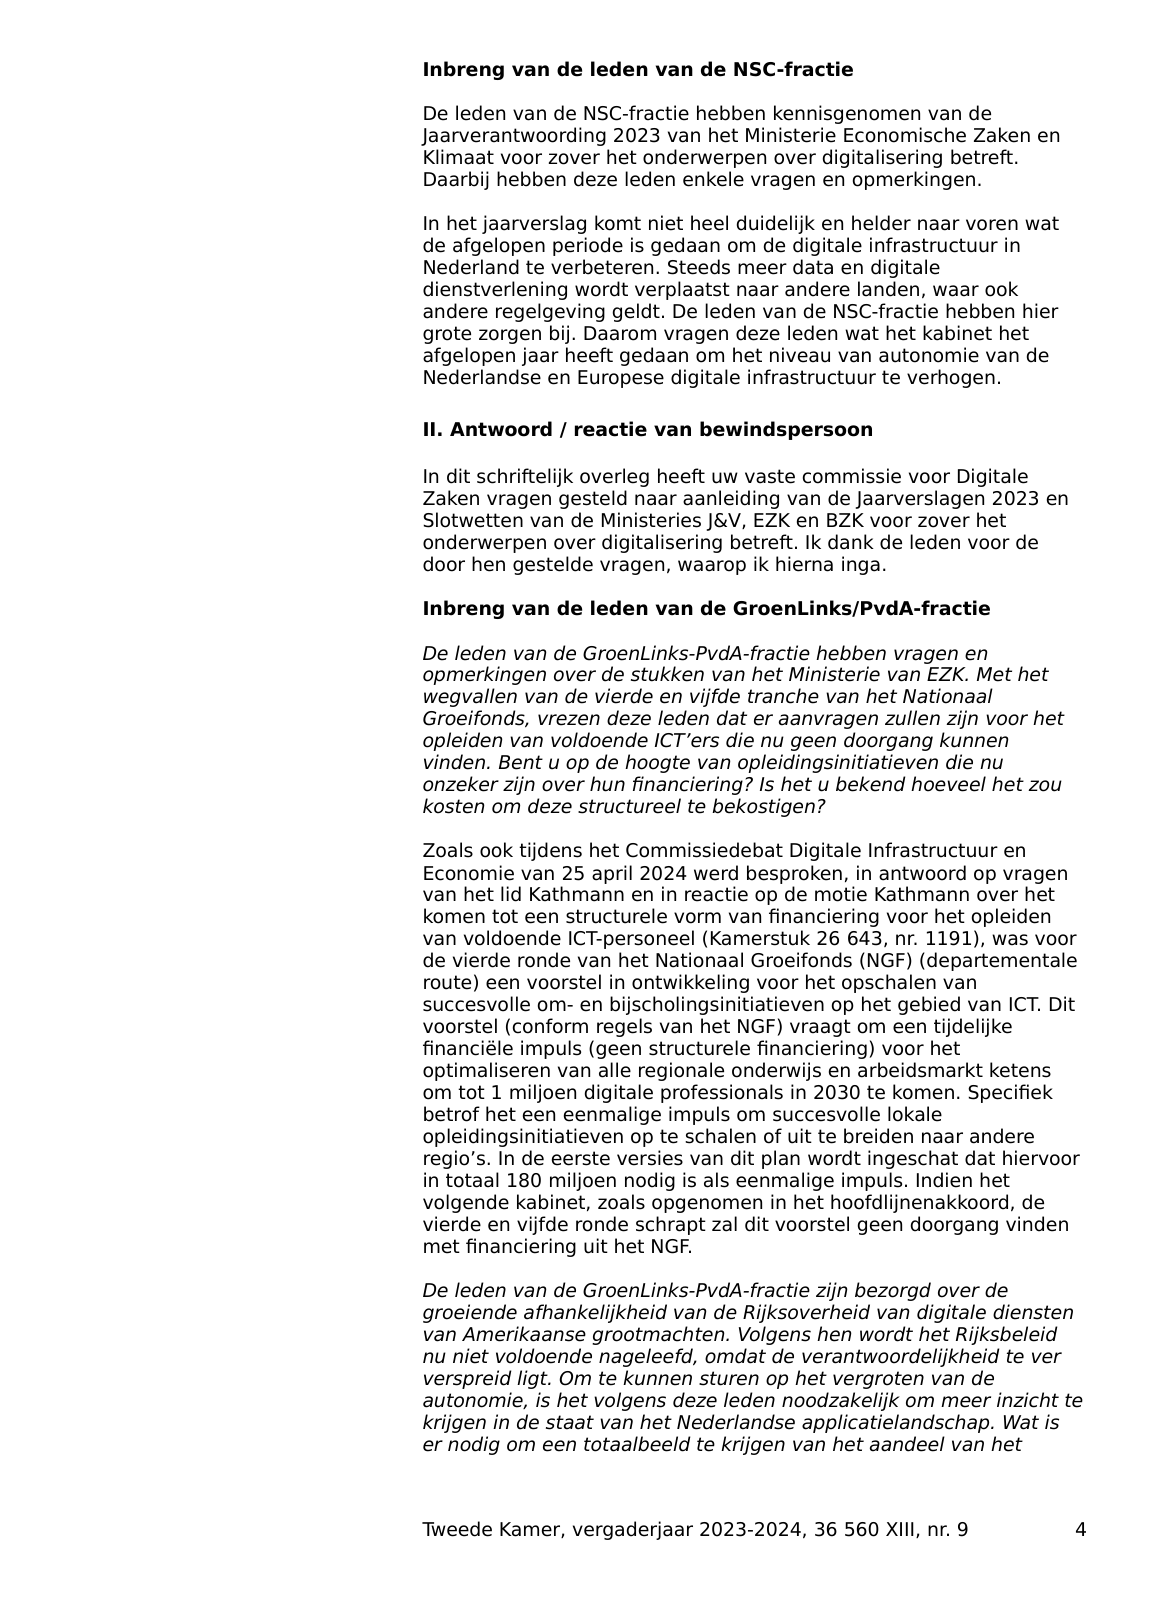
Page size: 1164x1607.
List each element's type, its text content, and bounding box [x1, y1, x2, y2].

text De leden van de GroenLinks-PvdA-fractie hebben vragen en opmerkingen over de stukken van het Ministerie van EZK. Met het wegvallen van de vierde en vijfde tranche van het Nationaal Groeifonds, vrezen deze leden dat er aanvragen zullen zijn voor het opleiden van voldoende ICT’ers die nu geen doorgang kunnen vinden. Bent u op de hoogte van opleidingsinitiatieven die nu onzeker zijn over hun financiering? Is het u bekend hoeveel het zou kosten om deze structureel te bekostigen? [422, 642, 1087, 818]
subtitle Inbreng van de leden van de GroenLinks/PvdA-fractie [422, 598, 1087, 620]
subtitle Inbreng van de leden van de NSC-fractie [422, 59, 1087, 81]
text In het jaarverslag komt niet heel duidelijk en helder naar voren wat de afgelopen periode is gedaan om de digitale infrastructuur in Nederland te verbeteren. Steeds meer data en digitale dienstverlening wordt verplaatst naar andere landen, waar ook andere regelgeving geldt. De leden van de NSC-fractie hebben hier grote zorgen bij. Daarom vragen deze leden wat het kabinet het afgelopen jaar heeft gedaan om het niveau van autonomie van de Nederlandse en Europese digitale infrastructuur te verhogen. [422, 213, 1087, 389]
text De leden van de GroenLinks-PvdA-fractie zijn bezorgd over de groeiende afhankelijkheid van de Rijksoverheid van digitale diensten van Amerikaanse grootmachten. Volgens hen wordt het Rijksbeleid nu niet voldoende nageleefd, omdat de verantwoordelijkheid te ver verspreid ligt. Om te kunnen sturen op het vergroten van de autonomie, is het volgens deze leden noodzakelijk om meer inzicht te krijgen in de staat van het Nederlandse applicatielandschap. Wat is er nodig om een totaalbeeld te krijgen van het aandeel van het [422, 1280, 1087, 1456]
text De leden van de NSC-fractie hebben kennisgenomen van de Jaarverantwoording 2023 van het Ministerie Economische Zaken en Klimaat voor zover het onderwerpen over digitalisering betreft. Daarbij hebben deze leden enkele vragen en opmerkingen. [422, 103, 1087, 191]
text Zoals ook tijdens het Commissiedebat Digitale Infrastructuur en Economie van 25 april 2024 werd besproken, in antwoord op vragen van het lid Kathmann en in reactie op de motie Kathmann over het komen tot een structurele vorm van financiering voor het opleiden van voldoende ICT-personeel (Kamerstuk 26 643, nr. 1191), was voor de vierde ronde van het Nationaal Groeifonds (NGF) (departementale route) een voorstel in ontwikkeling voor het opschalen van succesvolle om- en bijscholingsinitiatieven op het gebied van ICT. Dit voorstel (conform regels van het NGF) vraagt om een tijdelijke financiële impuls (geen structurele financiering) voor het optimaliseren van alle regionale onderwijs en arbeidsmarkt ketens om tot 1 miljoen digitale professionals in 2030 te komen. Specifiek betrof het een eenmalige impuls om succesvolle lokale opleidingsinitiatieven op te schalen of uit te breiden naar andere regio’s. In de eerste versies van dit plan wordt ingeschat dat hiervoor in totaal 180 miljoen nodig is als eenmalige impuls. Indien het volgende kabinet, zoals opgenomen in het hoofdlijnenakkoord, de vierde en vijfde ronde schrapt zal dit voorstel geen doorgang vinden met financiering uit het NGF. [422, 840, 1087, 1258]
subtitle II. Antwoord / reactie van bewindspersoon [422, 419, 1087, 441]
text In dit schriftelijk overleg heeft uw vaste commissie voor Digitale Zaken vragen gesteld naar aanleiding van de Jaarverslagen 2023 en Slotwetten van de Ministeries J&V, EZK en BZK voor zover het onderwerpen over digitalisering betreft. Ik dank de leden voor de door hen gestelde vragen, waarop ik hierna inga. [422, 466, 1087, 576]
